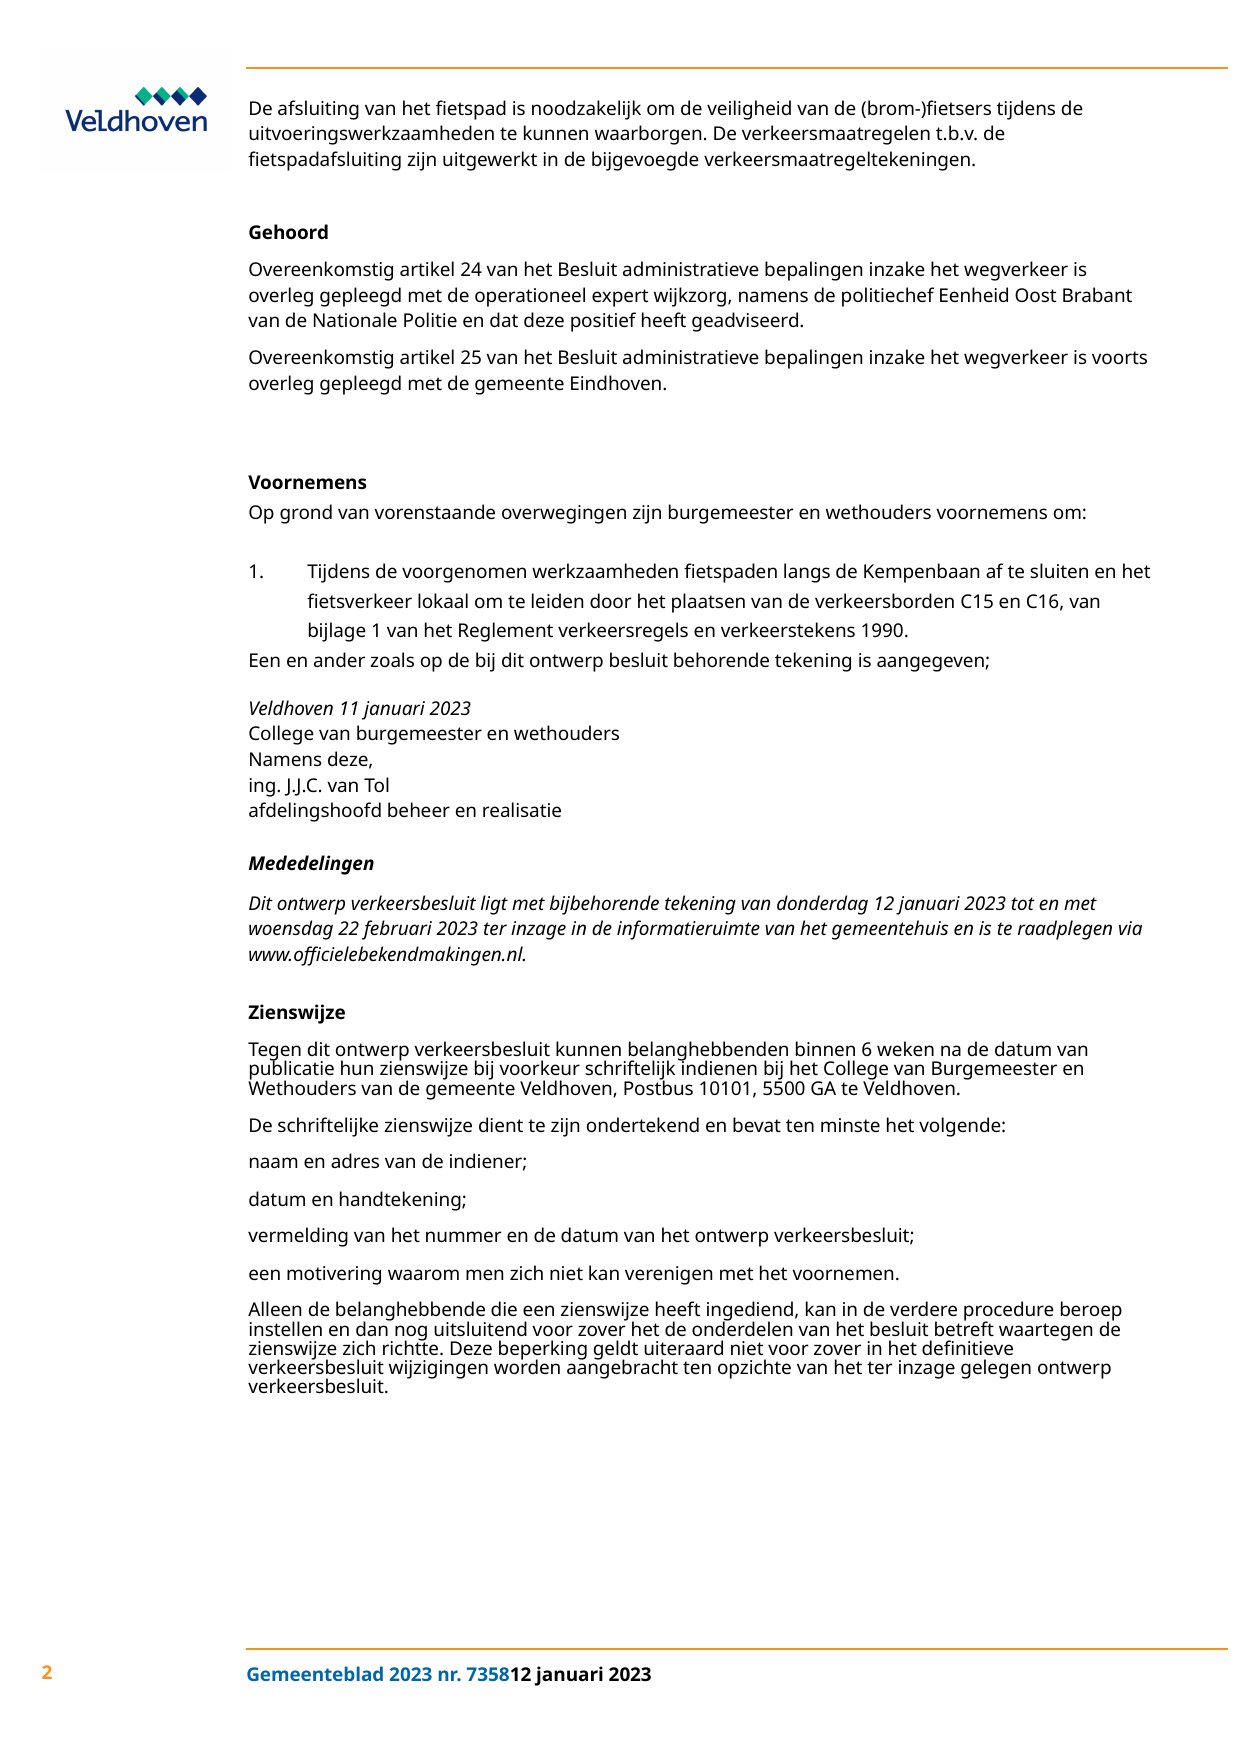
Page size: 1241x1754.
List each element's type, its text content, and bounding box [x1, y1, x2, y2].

text Op grond van vorenstaande overwegingen zijn burgemeester en wethouders voornemens om: [248, 499, 1152, 525]
text Gehoord [248, 219, 1152, 245]
text Namens deze, [248, 746, 1152, 772]
text vermelding van het nummer en de datum van het ontwerp verkeersbesluit; [248, 1227, 1152, 1247]
text afdelingshoofd beheer en realisatie [248, 798, 1152, 823]
text ing. J.J.C. van Tol [248, 772, 1152, 798]
text een motivering waarom men zich niet kan verenigen met het voornemen. [248, 1264, 1152, 1284]
text Dit ontwerp verkeersbesluit ligt met bijbehorende tekening van donderdag 12 januari 2023 tot en met woensdag 22 februari 2023 ter inzage in de informatieruimte van het gemeentehuis en is te raadplegen via www.officielebekendmakingen.nl. [248, 890, 1152, 967]
text Tegen dit ontwerp verkeersbesluit kunnen belanghebbenden binnen 6 weken na de datum van publicatie hun zienswijze bij voorkeur schriftelijk indienen bij het College van Burgemeester en Wethouders van de gemeente Veldhoven, Postbus 10101, 5500 GA te Veldhoven. [248, 1041, 1152, 1099]
text naam en adres van de indiener; [248, 1153, 1152, 1173]
text Veldhoven 11 januari 2023 [248, 695, 1152, 721]
text Mededelingen [248, 851, 1152, 876]
list Tijdens de voorgenomen werkzaamheden fietspaden langs de Kempenbaan af te sluiten en het fietsverkeer lokaal om te leiden door het plaatsen van de verkeersborden C15 en C16, van bijlage 1 van het Reglement verkeersregels en verkeerstekens 1990. [248, 558, 1152, 643]
text College van burgemeester en wethouders [248, 721, 1152, 746]
text Zienswijze [248, 1004, 1152, 1023]
text Overeenkomstig artikel 24 van het Besluit administratieve bepalingen inzake het wegverkeer is overleg gepleegd met de operationeel expert wijkzorg, namens de politiechef Eenheid Oost Brabant van de Nationale Politie en dat deze positief heeft geadviseerd. [248, 256, 1152, 333]
text Alleen de belanghebbende die een zienswijze heeft ingediend, kan in de verdere procedure beroep instellen en dan nog uitsluitend voor zover het de onderdelen van het besluit betreft waartegen de zienswijze zich richtte. Deze beperking geldt uiteraard niet voor zover in het definitieve verkeersbesluit wijzigingen worden aangebracht ten opzichte van het ter inzage gelegen ontwerp verkeersbesluit. [248, 1301, 1152, 1398]
text Overeenkomstig artikel 25 van het Besluit administratieve bepalingen inzake het wegverkeer is voorts overleg gepleegd met de gemeente Eindhoven. [248, 344, 1152, 396]
text Voornemens [248, 469, 1152, 495]
text De schriftelijke zienswijze dient te zijn ondertekend en bevat ten minste het volgende: [248, 1117, 1152, 1136]
text datum en handtekening; [248, 1191, 1152, 1210]
text Een en ander zoals op de bij dit ontwerp besluit behorende tekening is aangegeven; [248, 647, 1152, 673]
picture [41, 47, 231, 172]
text De afsluiting van het fietspad is noodzakelijk om de veiligheid van de (brom-)fietsers tijdens de uitvoeringswerkzaamheden te kunnen waarborgen. De verkeersmaatregelen t.b.v. de fietspadafsluiting zijn uitgewerkt in de bijgevoegde verkeersmaatregeltekeningen. [248, 95, 1152, 172]
